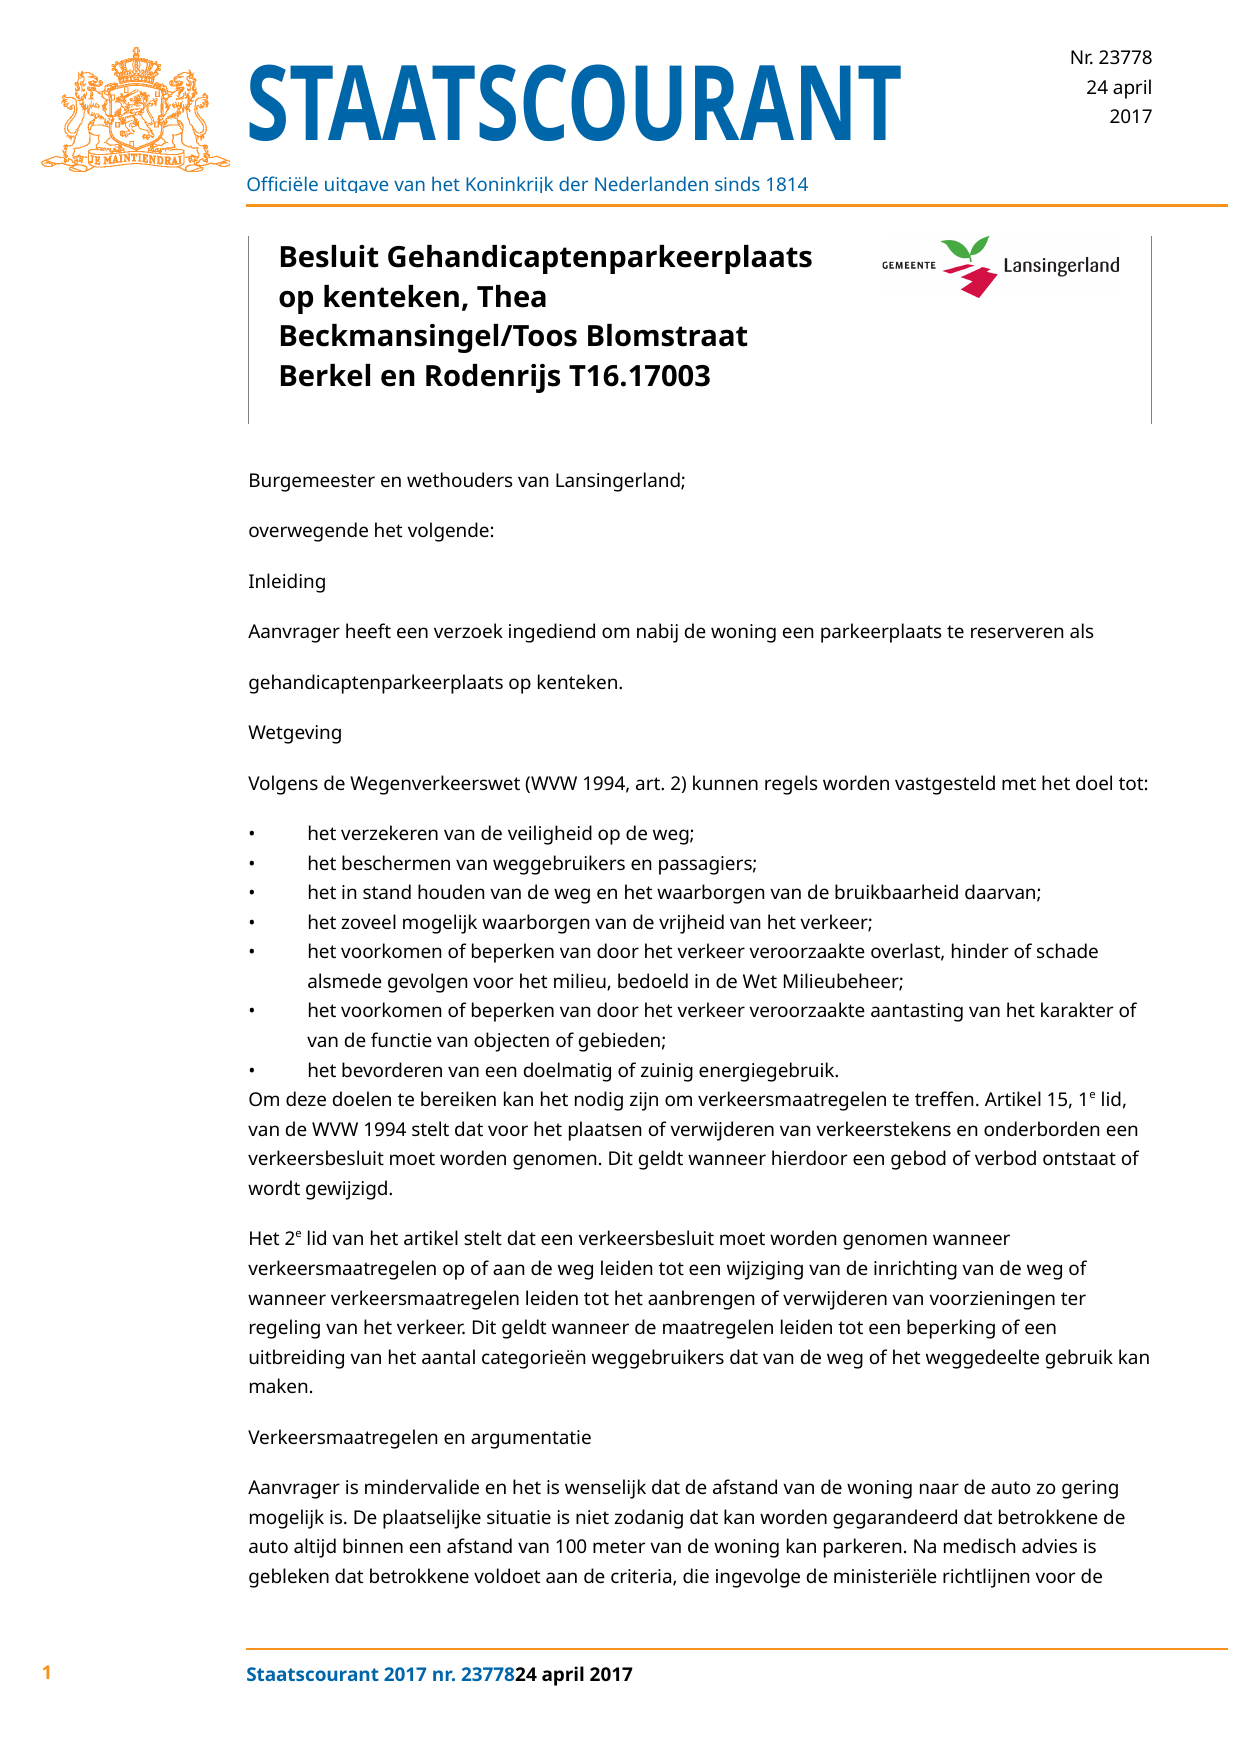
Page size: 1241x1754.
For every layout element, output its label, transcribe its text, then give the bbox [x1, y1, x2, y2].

picture [41, 47, 231, 172]
picture [882, 236, 1119, 298]
text Wetgeving [248, 719, 1152, 745]
text Aanvrager is mindervalide en het is wenselijk dat de afstand van de woning naar de auto zo gering mogelijk is. De plaatselijke situatie is niet zodanig dat kan worden gegarandeerd dat betrokkene de auto altijd binnen een afstand van 100 meter van de woning kan parkeren. Na medisch advies is gebleken dat betrokkene voldoet aan de criteria, die ingevolge de ministeriële richtlijnen voor de [248, 1474, 1152, 1589]
text Inleiding [248, 568, 1152, 594]
table_header Besluit Gehandicaptenparkeerplaats op kenteken, Thea Beckmansingel/Toos Blomstraat Berkel en Rodenrijs T16.17003 [249, 236, 850, 424]
text Verkeersmaatregelen en argumentatie [248, 1424, 1152, 1450]
text Aanvrager heeft een verzoek ingediend om nabij de woning een parkeerplaats te reserveren als [248, 618, 1152, 644]
list het bevorderen van een doelmatig of zuinig energiegebruik. [248, 1057, 1152, 1083]
list het in stand houden van de weg en het waarborgen van de bruikbaarheid daarvan; [248, 879, 1152, 905]
list het verzekeren van de veiligheid op de weg; [248, 820, 1152, 846]
text Om deze doelen te bereiken kan het nodig zijn om verkeersmaatregelen te treffen. Artikel 15, 1e lid, van de WVW 1994 stelt dat voor het plaatsen of verwijderen van verkeerstekens en onderborden een verkeersbesluit moet worden genomen. Dit geldt wanneer hierdoor een gebod of verbod ontstaat of wordt gewijzigd. [248, 1086, 1152, 1201]
list het voorkomen of beperken van door het verkeer veroorzaakte overlast, hinder of schade alsmede gevolgen voor het milieu, bedoeld in de Wet Milieubeheer; [248, 938, 1152, 994]
text Volgens de Wegenverkeerswet (WVW 1994, art. 2) kunnen regels worden vastgesteld met het doel tot: [248, 770, 1152, 796]
list het voorkomen of beperken van door het verkeer veroorzaakte aantasting van het karakter of van de functie van objecten of gebieden; [248, 998, 1152, 1053]
list het beschermen van weggebruikers en passagiers; [248, 850, 1152, 876]
text gehandicaptenparkeerplaats op kenteken. [248, 669, 1152, 695]
list het zoveel mogelijk waarborgen van de vrijheid van het verkeer; [248, 909, 1152, 935]
text Burgemeester en wethouders van Lansingerland; [248, 467, 1152, 493]
table_header [850, 236, 1151, 424]
text overwegende het volgende: [248, 518, 1152, 543]
text Het 2e lid van het artikel stelt dat een verkeersbesluit moet worden genomen wanneer verkeersmaatregelen op of aan de weg leiden tot een wijziging van de inrichting van de weg of wanneer verkeersmaatregelen leiden tot het aanbrengen of verwijderen van voorzieningen ter regeling van het verkeer. Dit geldt wanneer de maatregelen leiden tot een beperking of een uitbreiding van het aantal categorieën weggebruikers dat van de weg of het weggedeelte gebruik kan maken. [248, 1226, 1152, 1399]
